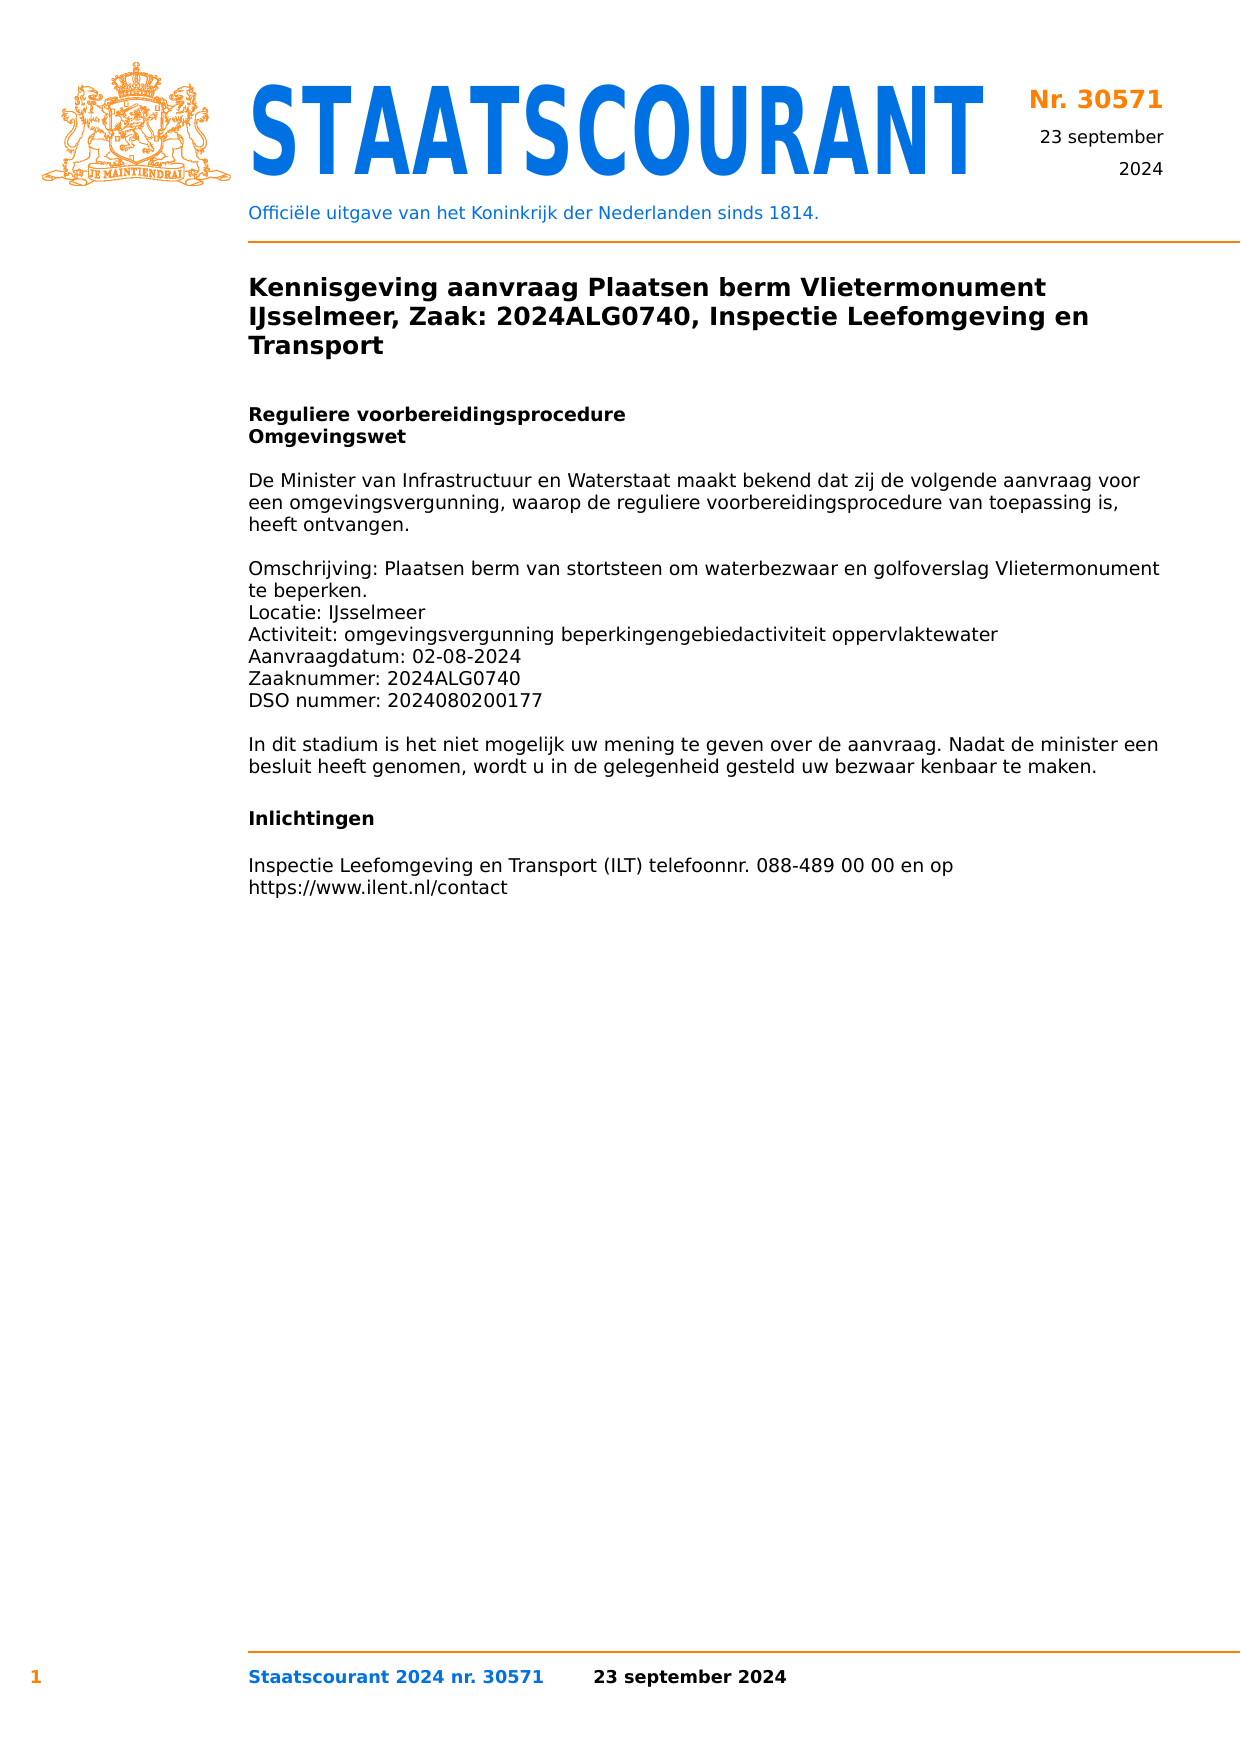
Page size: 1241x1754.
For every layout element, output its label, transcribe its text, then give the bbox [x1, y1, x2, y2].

text DSO nummer: 2024080200177 [248, 690, 1163, 712]
table_cell 2024 [998, 153, 1240, 203]
text Inspectie Leefomgeving en Transport (ILT) telefoonnr. 088-489 00 00 en op https://www.ilent.nl/contact [248, 854, 1163, 898]
table_cell 23 september [998, 121, 1240, 153]
text Activiteit: omgevingsvergunning beperkingengebiedactiviteit oppervlaktewater [248, 624, 1163, 646]
table_header STAATSCOURANT [248, 62, 998, 203]
text Omgevingswet [248, 426, 1163, 448]
picture [41, 62, 231, 186]
table_header [25, 62, 248, 241]
table_cell Officiële uitgave van het Koninkrijk der Nederlanden sinds 1814. [248, 203, 1240, 241]
subtitle Inlichtingen [248, 808, 1163, 829]
text Zaaknummer: 2024ALG0740 [248, 668, 1163, 690]
text Reguliere voorbereidingsprocedure [248, 404, 1163, 426]
text Aanvraagdatum: 02-08-2024 [248, 646, 1163, 668]
table_header Nr. 30571 [998, 62, 1240, 121]
text De Minister van Infrastructuur en Waterstaat maakt bekend dat zij de volgende aanvraag voor een omgevingsvergunning, waarop de reguliere voorbereidingsprocedure van toepassing is, heeft ontvangen. [248, 470, 1163, 536]
text In dit stadium is het niet mogelijk uw mening te geven over de aanvraag. Nadat de minister een besluit heeft genomen, wordt u in de gelegenheid gesteld uw bezwaar kenbaar te maken. [248, 734, 1163, 778]
text Omschrijving: Plaatsen berm van stortsteen om waterbezwaar en golfoverslag Vlietermonument te beperken. [248, 558, 1163, 602]
subtitle Kennisgeving aanvraag Plaatsen berm Vlietermonument IJsselmeer, Zaak: 2024ALG0740, Inspectie Leefomgeving en Transport [248, 273, 1163, 361]
text Locatie: IJsselmeer [248, 602, 1163, 624]
